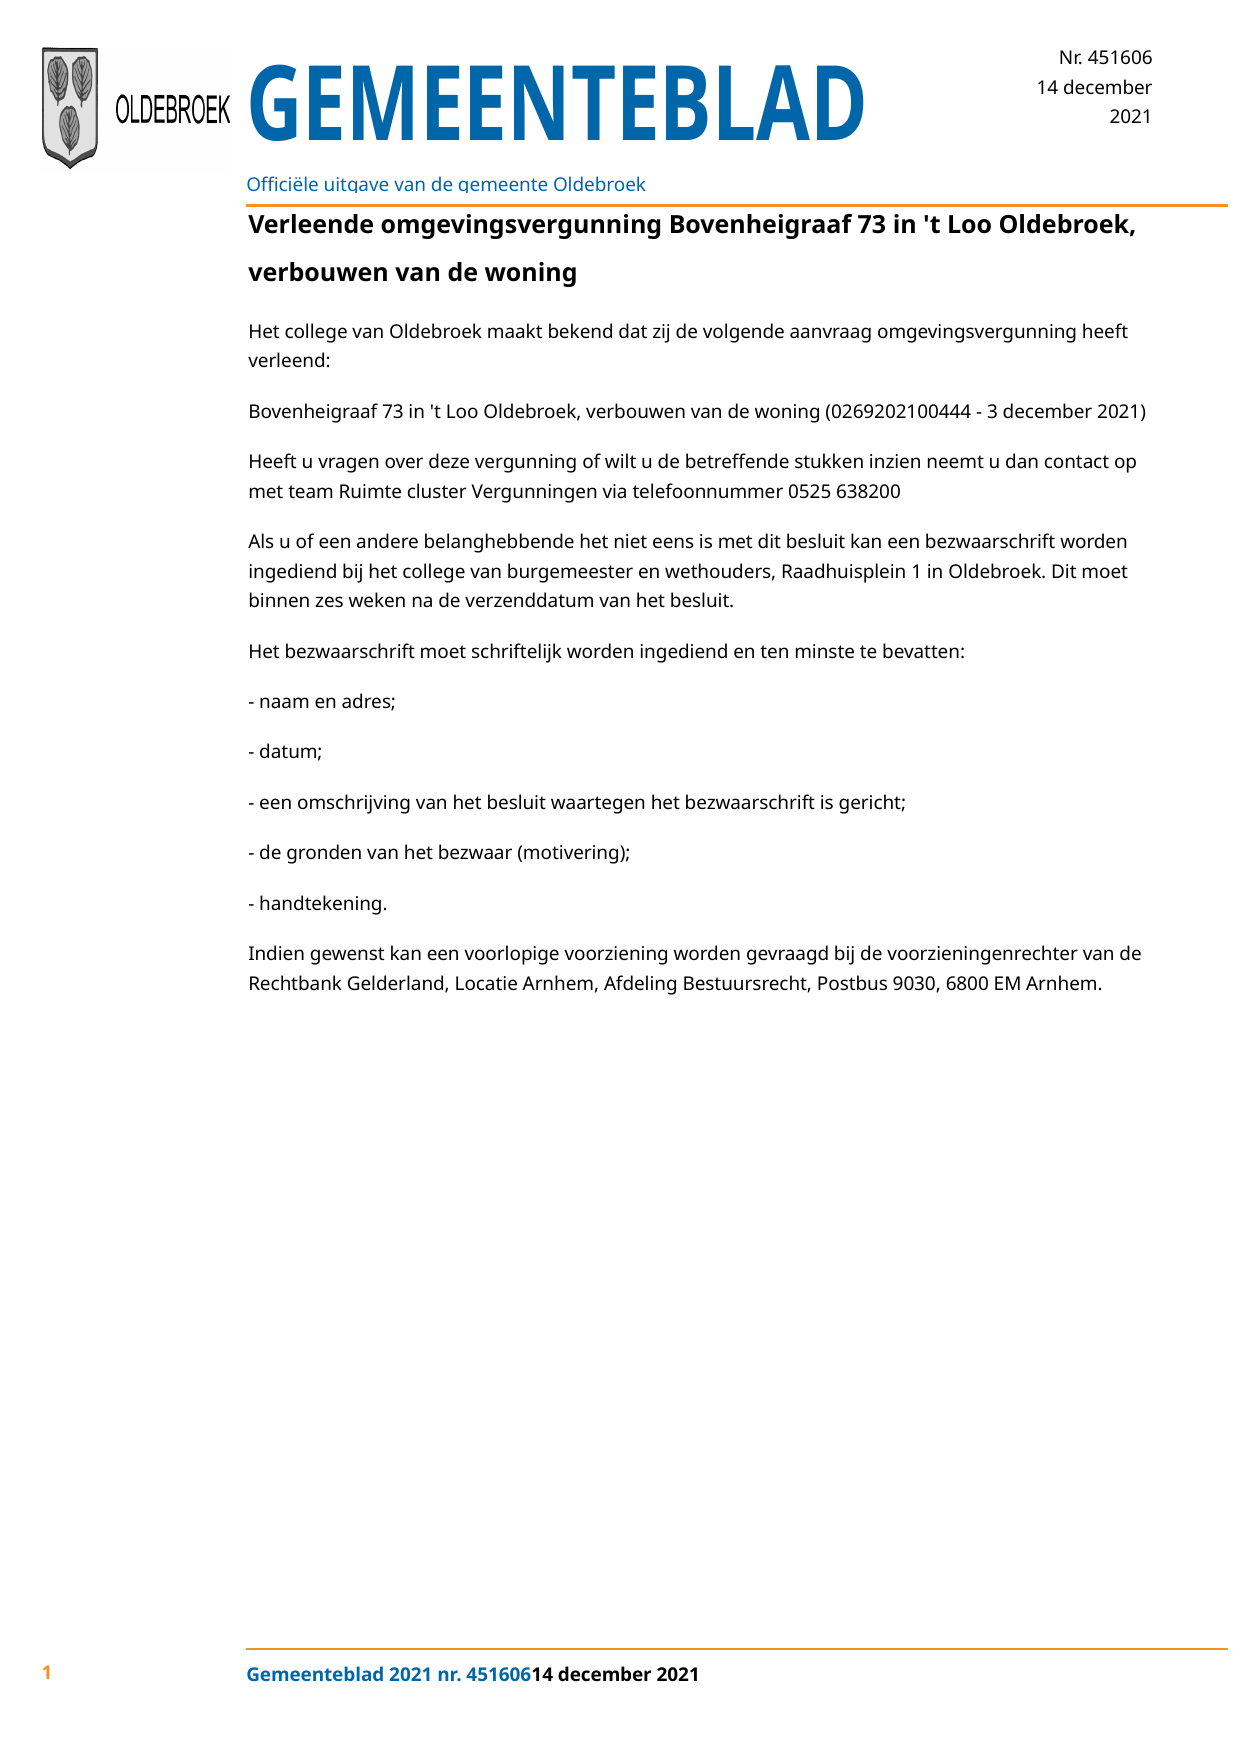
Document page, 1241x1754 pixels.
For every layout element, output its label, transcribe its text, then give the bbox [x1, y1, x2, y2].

text Heeft u vragen over deze vergunning of wilt u de betreffende stukken inzien neemt u dan contact op met team Ruimte cluster Vergunningen via telefoonnummer 0525 638200 [248, 448, 1152, 504]
text Het bezwaarschrift moet schriftelijk worden ingediend en ten minste te bevatten: [248, 638, 1152, 664]
text - datum; [248, 739, 1152, 764]
text Verleende omgevingsvergunning Bovenheigraaf 73 in 't Loo Oldebroek, verbouwen van de woning [248, 207, 1152, 288]
text Indien gewenst kan een voorlopige voorziening worden gevraagd bij de voorzieningenrechter van de Rechtbank Gelderland, Locatie Arnhem, Afdeling Bestuursrecht, Postbus 9030, 6800 EM Arnhem. [248, 940, 1152, 996]
text - handtekening. [248, 890, 1152, 916]
text - de gronden van het bezwaar (motivering); [248, 839, 1152, 865]
text Bovenheigraaf 73 in 't Loo Oldebroek, verbouwen van de woning (0269202100444 - 3 december 2021) [248, 398, 1152, 424]
text Als u of een andere belanghebbende het niet eens is met dit besluit kan een bezwaarschrift worden ingediend bij het college van burgemeester en wethouders, Raadhuisplein 1 in Oldebroek. Dit moet binnen zes weken na de verzenddatum van het besluit. [248, 528, 1152, 613]
text - een omschrijving van het besluit waartegen het bezwaarschrift is gericht; [248, 789, 1152, 815]
picture [41, 47, 231, 172]
text Het college van Oldebroek maakt bekend dat zij de volgende aanvraag omgevingsvergunning heeft verleend: [248, 318, 1152, 373]
text - naam en adres; [248, 688, 1152, 714]
